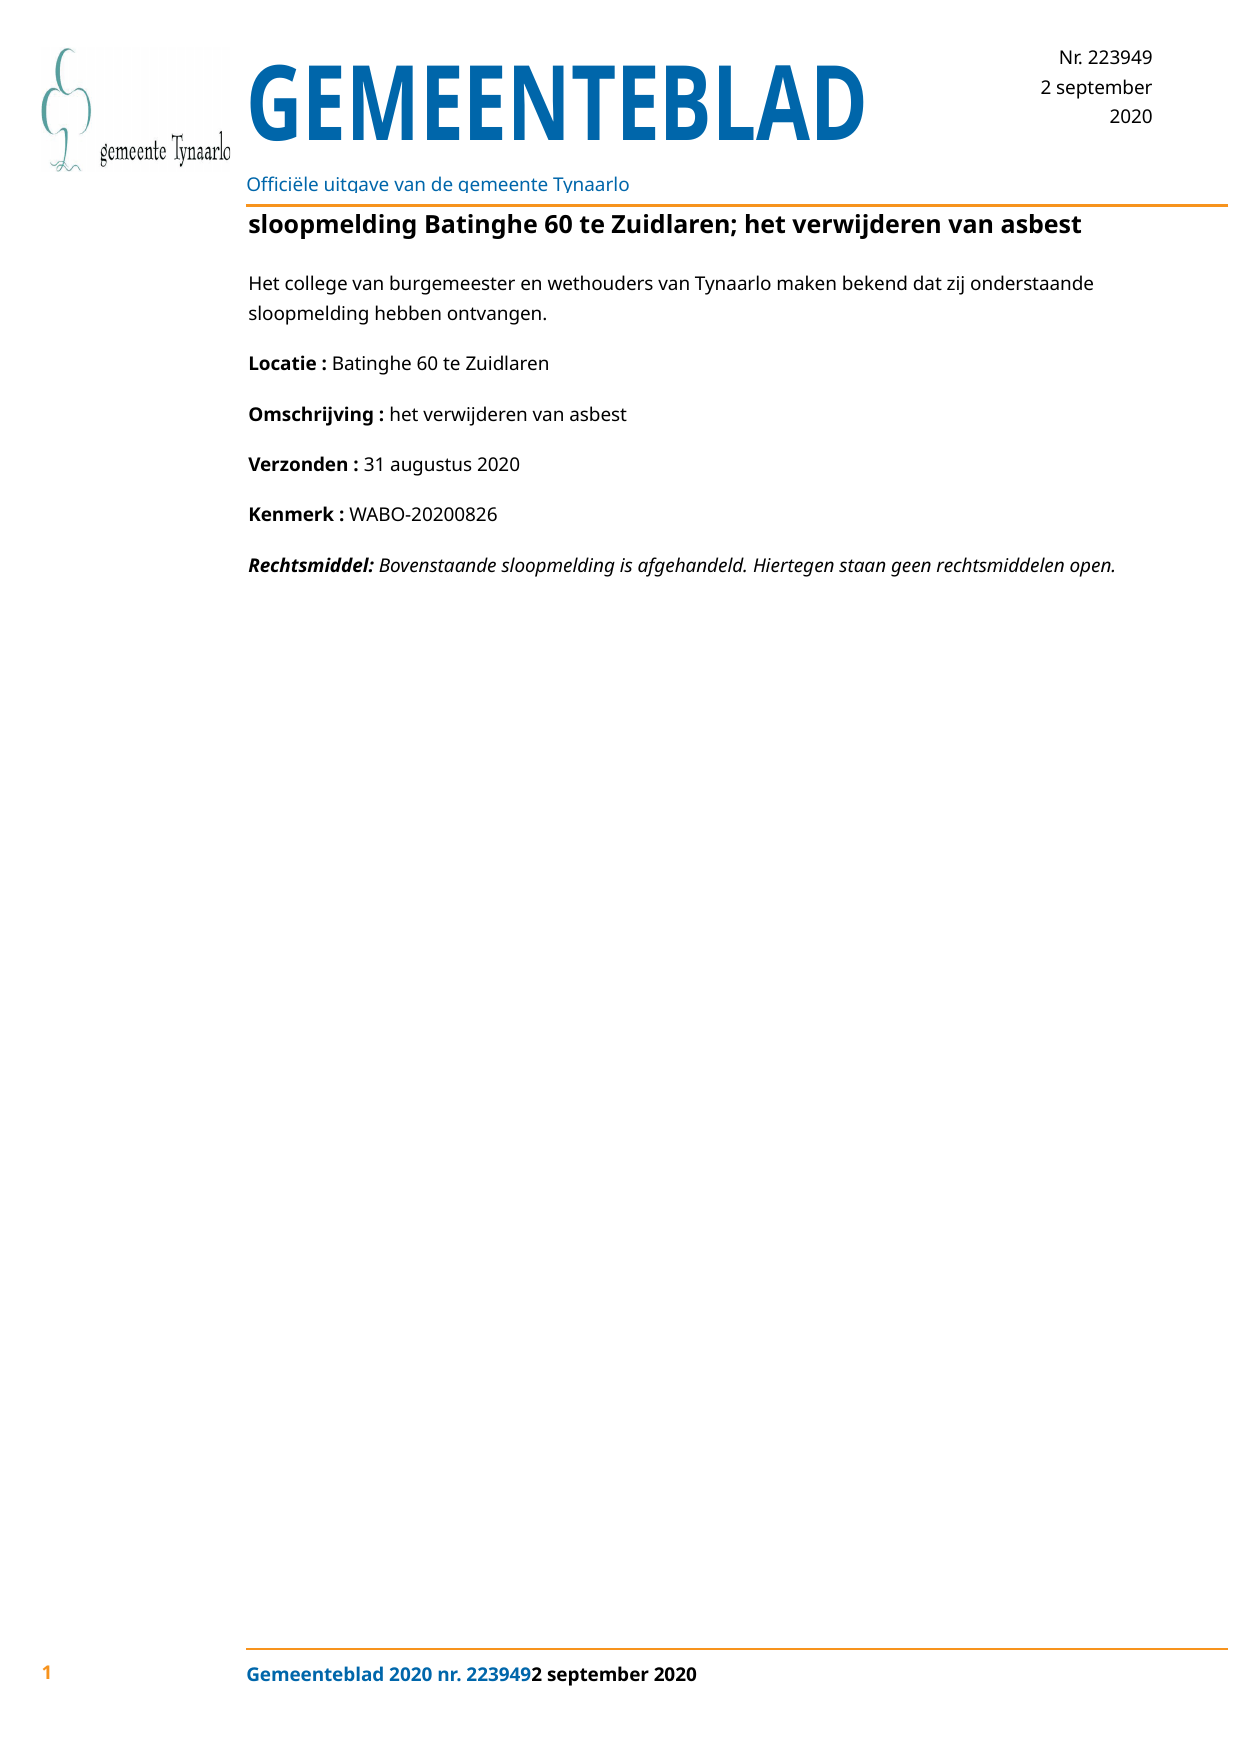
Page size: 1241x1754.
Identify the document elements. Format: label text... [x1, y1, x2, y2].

picture [41, 47, 231, 172]
text Rechtsmiddel: Bovenstaande sloopmelding is afgehandeld. Hiertegen staan geen rechtsmiddelen open. [248, 552, 1152, 578]
text sloopmelding Batinghe 60 te Zuidlaren; het verwijderen van asbest [248, 207, 1152, 241]
text Kenmerk : WABO-20200826 [248, 502, 1152, 527]
text Omschrijving : het verwijderen van asbest [248, 401, 1152, 426]
text Het college van burgemeester en wethouders van Tynaarlo maken bekend dat zij onderstaande sloopmelding hebben ontvangen. [248, 270, 1152, 326]
text Locatie : Batinghe 60 te Zuidlaren [248, 350, 1152, 376]
text Verzonden : 31 augustus 2020 [248, 451, 1152, 477]
